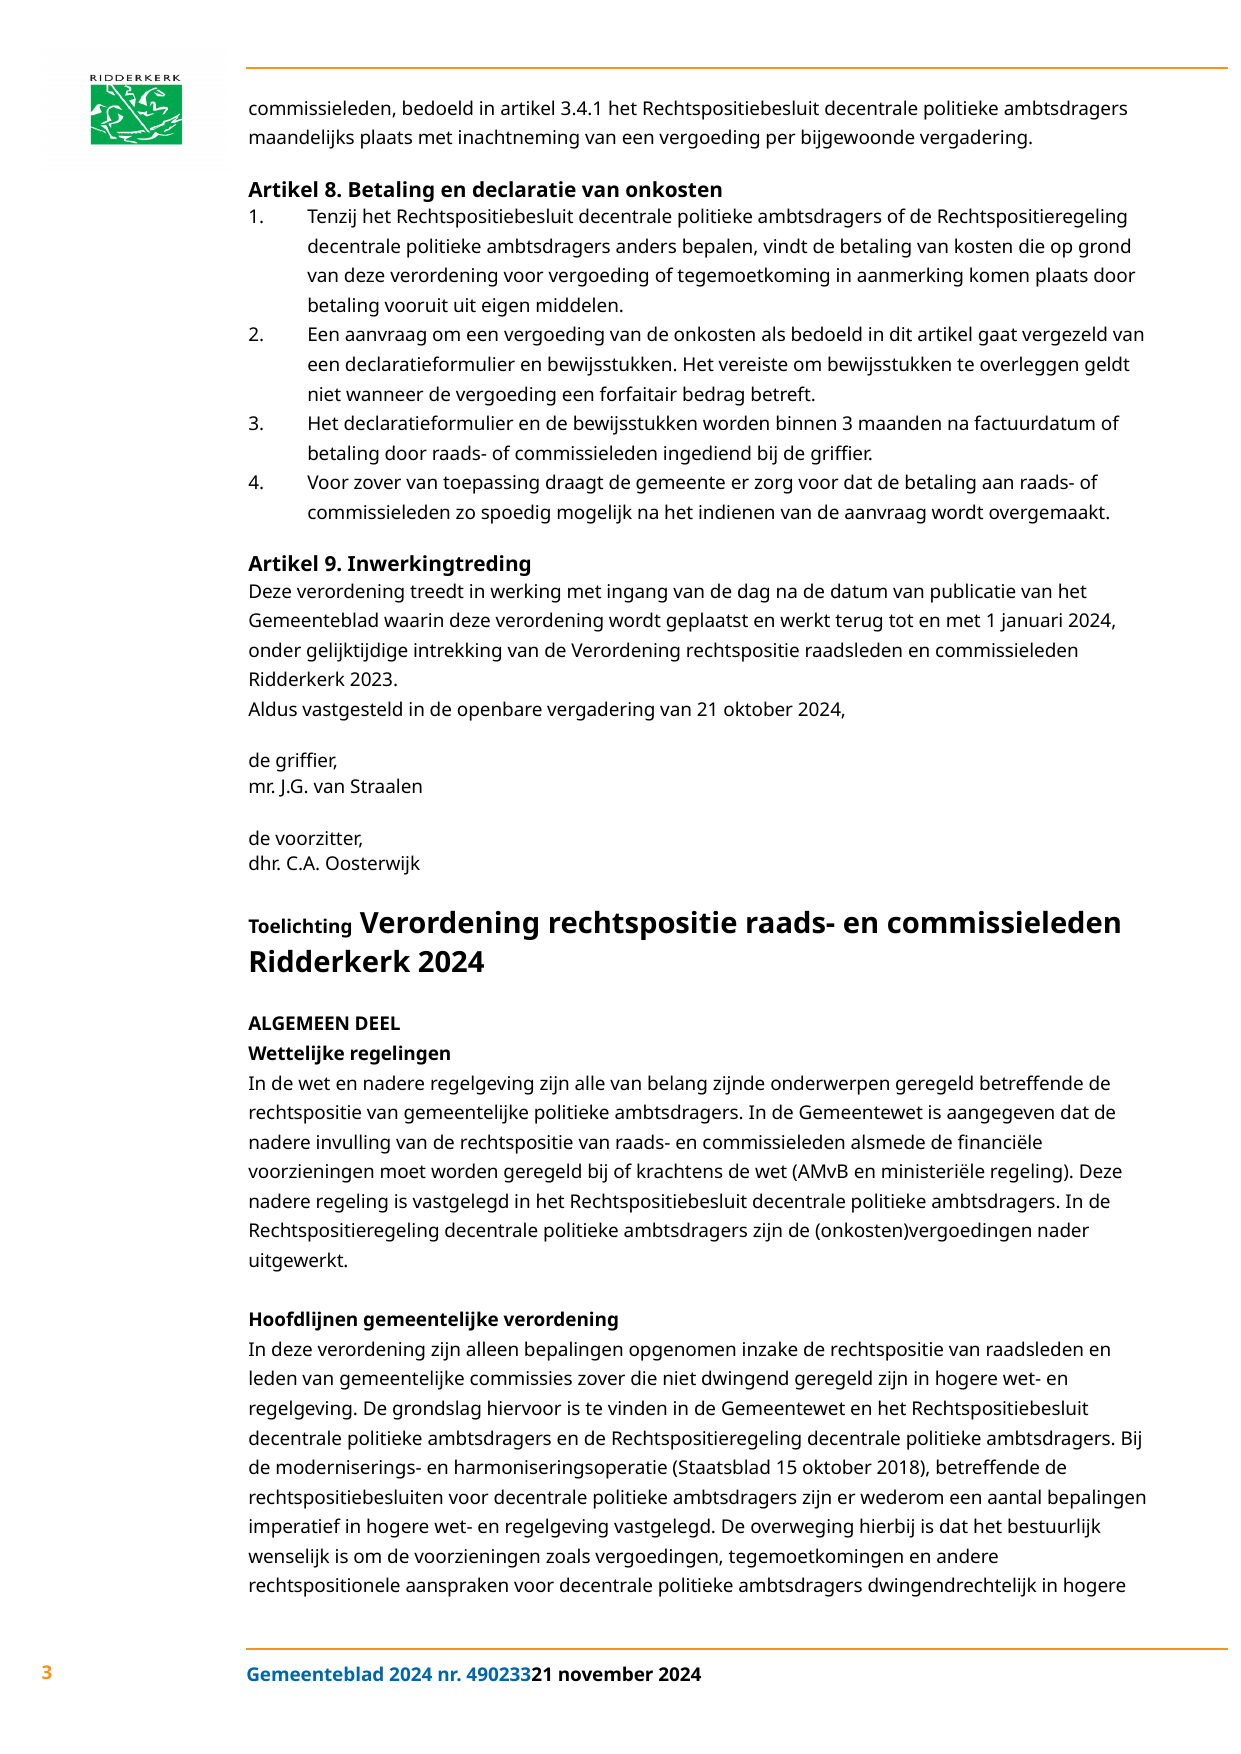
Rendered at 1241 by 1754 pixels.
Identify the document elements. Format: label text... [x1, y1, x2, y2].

list Een aanvraag om een vergoeding van de onkosten als bedoeld in dit artikel gaat vergezeld van een declaratieformulier en bewijsstukken. Het vereiste om bewijsstukken te overleggen geldt niet wanneer de vergoeding een forfaitair bedrag betreft. [248, 322, 1152, 406]
text Deze verordening treedt in werking met ingang van de dag na de datum van publicatie van het Gemeenteblad waarin deze verordening wordt geplaatst en werkt terug tot en met 1 januari 2024, onder gelijktijdige intrekking van de Verordening rechtspositie raadsleden en commissieleden Ridderkerk 2023. [248, 578, 1152, 692]
text In de wet en nadere regelgeving zijn alle van belang zijnde onderwerpen geregeld betreffende de rechtspositie van gemeentelijke politieke ambtsdragers. In de Gemeentewet is aangegeven dat de nadere invulling van de rechtspositie van raads- en commissieleden alsmede de financiële voorzieningen moet worden geregeld bij of krachtens de wet (AMvB en ministeriële regeling). Deze nadere regeling is vastgelegd in het Rechtspositiebesluit decentrale politieke ambtsdragers. In de Rechtspositieregeling decentrale politieke ambtsdragers zijn de (onkosten)vergoedingen nader uitgewerkt. [248, 1070, 1152, 1273]
list Voor zover van toepassing draagt de gemeente er zorg voor dat de betaling aan raads- of commissieleden zo spoedig mogelijk na het indienen van de aanvraag wordt overgemaakt. [248, 469, 1152, 525]
text Toelichting Verordening rechtspositie raads- en commissieleden Ridderkerk 2024 [248, 902, 1152, 981]
text dhr. C.A. Oosterwijk [248, 851, 1152, 876]
text In deze verordening zijn alleen bepalingen opgenomen inzake de rechtspositie van raadsleden en leden van gemeentelijke commissies zover die niet dwingend geregeld zijn in hogere wet- en regelgeving. De grondslag hiervoor is te vinden in de Gemeentewet en het Rechtspositiebesluit decentrale politieke ambtsdragers en de Rechtspositieregeling decentrale politieke ambtsdragers. Bij de moderniserings- en harmoniseringsoperatie (Staatsblad 15 oktober 2018), betreffende de rechtspositiebesluiten voor decentrale politieke ambtsdragers zijn er wederom een aantal bepalingen imperatief in hogere wet- en regelgeving vastgelegd. De overweging hierbij is dat het bestuurlijk wenselijk is om de voorzieningen zoals vergoedingen, tegemoetkomingen en andere rechtspositionele aanspraken voor decentrale politieke ambtsdragers dwingendrechtelijk in hogere [248, 1336, 1152, 1598]
text Artikel 8. Betaling en declaratie van onkosten [248, 175, 1152, 203]
text Aldus vastgesteld in de openbare vergadering van 21 oktober 2024, [248, 696, 1152, 722]
text Wettelijke regelingen [248, 1040, 1152, 1066]
list Tenzij het Rechtspositiebesluit decentrale politieke ambtsdragers of de Rechtspositieregeling decentrale politieke ambtsdragers anders bepalen, vindt de betaling van kosten die op grond van deze verordening voor vergoeding of tegemoetkoming in aanmerking komen plaats door betaling vooruit uit eigen middelen. [248, 203, 1152, 318]
text de griffier, [248, 748, 1152, 773]
text de voorzitter, [248, 825, 1152, 851]
text commissieleden, bedoeld in artikel 3.4.1 het Rechtspositiebesluit decentrale politieke ambtsdragers maandelijks plaats met inachtneming van een vergoeding per bijgewoonde vergadering. [248, 95, 1152, 150]
text Hoofdlijnen gemeentelijke verordening [248, 1306, 1152, 1332]
picture [41, 47, 231, 172]
text ALGEMEEN DEEL [248, 1011, 1152, 1036]
text Artikel 9. Inwerkingtreding [248, 549, 1152, 578]
text mr. J.G. van Straalen [248, 773, 1152, 799]
list Het declaratieformulier en de bewijsstukken worden binnen 3 maanden na factuurdatum of betaling door raads- of commissieleden ingediend bij de griffier. [248, 410, 1152, 466]
